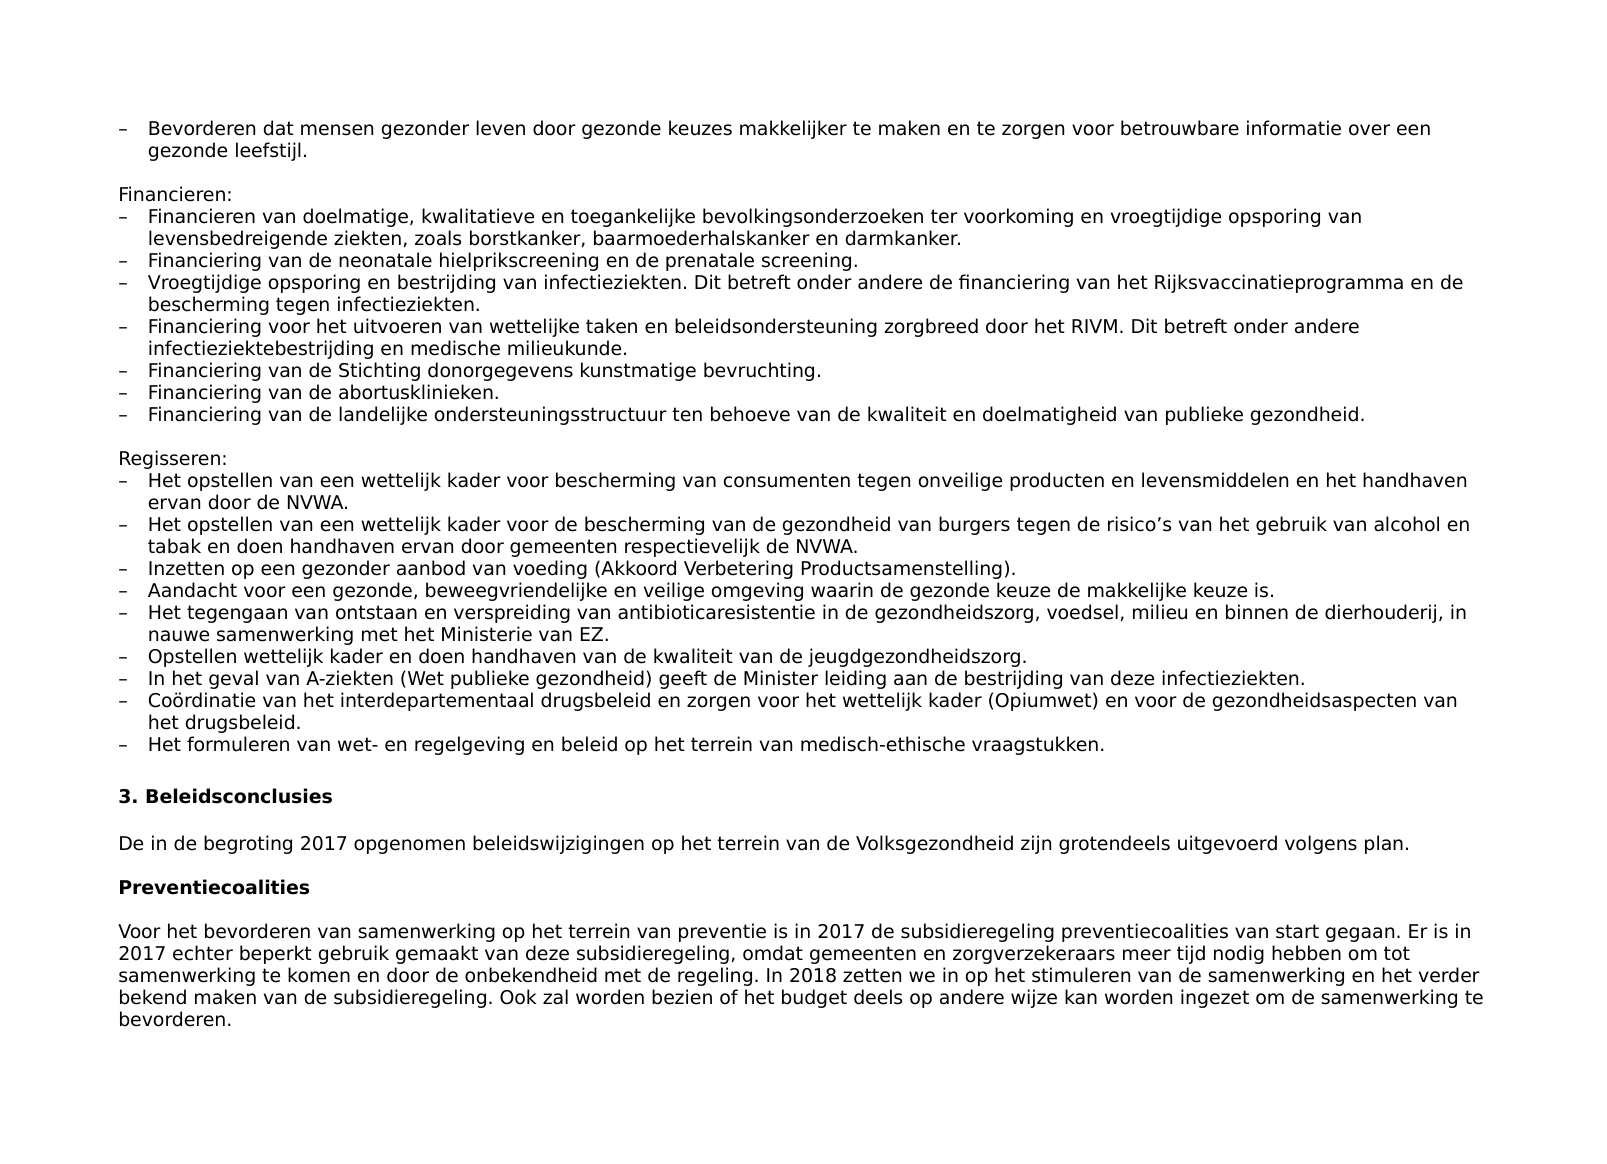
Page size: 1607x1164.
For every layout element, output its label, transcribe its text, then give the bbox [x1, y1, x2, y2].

text – Bevorderen dat mensen gezonder leven door gezonde keuzes makkelijker te maken en te zorgen voor betrouwbare informatie over een gezonde leefstijl. [118, 118, 1488, 162]
text – Opstellen wettelijk kader en doen handhaven van de kwaliteit van de jeugdgezondheidszorg. [118, 646, 1488, 668]
text – Financiering voor het uitvoeren van wettelijke taken en beleidsondersteuning zorgbreed door het RIVM. Dit betreft onder andere infectieziektebestrijding en medische milieukunde. [118, 316, 1488, 360]
text – Vroegtijdige opsporing en bestrijding van infectieziekten. Dit betreft onder andere de financiering van het Rijksvaccinatieprogramma en de bescherming tegen infectieziekten. [118, 272, 1488, 316]
text – Aandacht voor een gezonde, beweegvriendelijke en veilige omgeving waarin de gezonde keuze de makkelijke keuze is. [118, 580, 1488, 602]
text – Het formuleren van wet- en regelgeving en beleid op het terrein van medisch-ethische vraagstukken. [118, 734, 1488, 756]
text Financieren: [118, 184, 1488, 206]
text – Het tegengaan van ontstaan en verspreiding van antibioticaresistentie in de gezondheidszorg, voedsel, milieu en binnen de dierhouderij, in nauwe samenwerking met het Ministerie van EZ. [118, 602, 1488, 646]
text – Financiering van de landelijke ondersteuningsstructuur ten behoeve van de kwaliteit en doelmatigheid van publieke gezondheid. [118, 404, 1488, 426]
text – In het geval van A-ziekten (Wet publieke gezondheid) geeft de Minister leiding aan de bestrijding van deze infectieziekten. [118, 668, 1488, 690]
text – Inzetten op een gezonder aanbod van voeding (Akkoord Verbetering Productsamenstelling). [118, 558, 1488, 580]
text – Financieren van doelmatige, kwalitatieve en toegankelijke bevolkingsonderzoeken ter voorkoming en vroegtijdige opsporing van levensbedreigende ziekten, zoals borstkanker, baarmoederhalskanker en darmkanker. [118, 206, 1488, 250]
text Voor het bevorderen van samenwerking op het terrein van preventie is in 2017 de subsidieregeling preventiecoalities van start gegaan. Er is in 2017 echter beperkt gebruik gemaakt van deze subsidieregeling, omdat gemeenten en zorgverzekeraars meer tijd nodig hebben om tot samenwerking te komen en door de onbekendheid met de regeling. In 2018 zetten we in op het stimuleren van de samenwerking en het verder bekend maken van de subsidieregeling. Ook zal worden bezien of het budget deels op andere wijze kan worden ingezet om de samenwerking te bevorderen. [118, 921, 1488, 1031]
text – Financiering van de abortusklinieken. [118, 382, 1488, 404]
text De in de begroting 2017 opgenomen beleidswijzigingen op het terrein van de Volksgezondheid zijn grotendeels uitgevoerd volgens plan. [118, 833, 1488, 855]
text – Financiering van de neonatale hielprikscreening en de prenatale screening. [118, 250, 1488, 272]
text Regisseren: [118, 448, 1488, 470]
text – Het opstellen van een wettelijk kader voor de bescherming van de gezondheid van burgers tegen de risico’s van het gebruik van alcohol en tabak en doen handhaven ervan door gemeenten respectievelijk de NVWA. [118, 514, 1488, 558]
text – Financiering van de Stichting donorgegevens kunstmatige bevruchting. [118, 360, 1488, 382]
text – Coördinatie van het interdepartementaal drugsbeleid en zorgen voor het wettelijk kader (Opiumwet) en voor de gezondheidsaspecten van het drugsbeleid. [118, 690, 1488, 734]
subtitle 3. Beleidsconclusies [118, 786, 1488, 808]
text – Het opstellen van een wettelijk kader voor bescherming van consumenten tegen onveilige producten en levensmiddelen en het handhaven ervan door de NVWA. [118, 470, 1488, 514]
subtitle Preventiecoalities [118, 877, 1488, 899]
